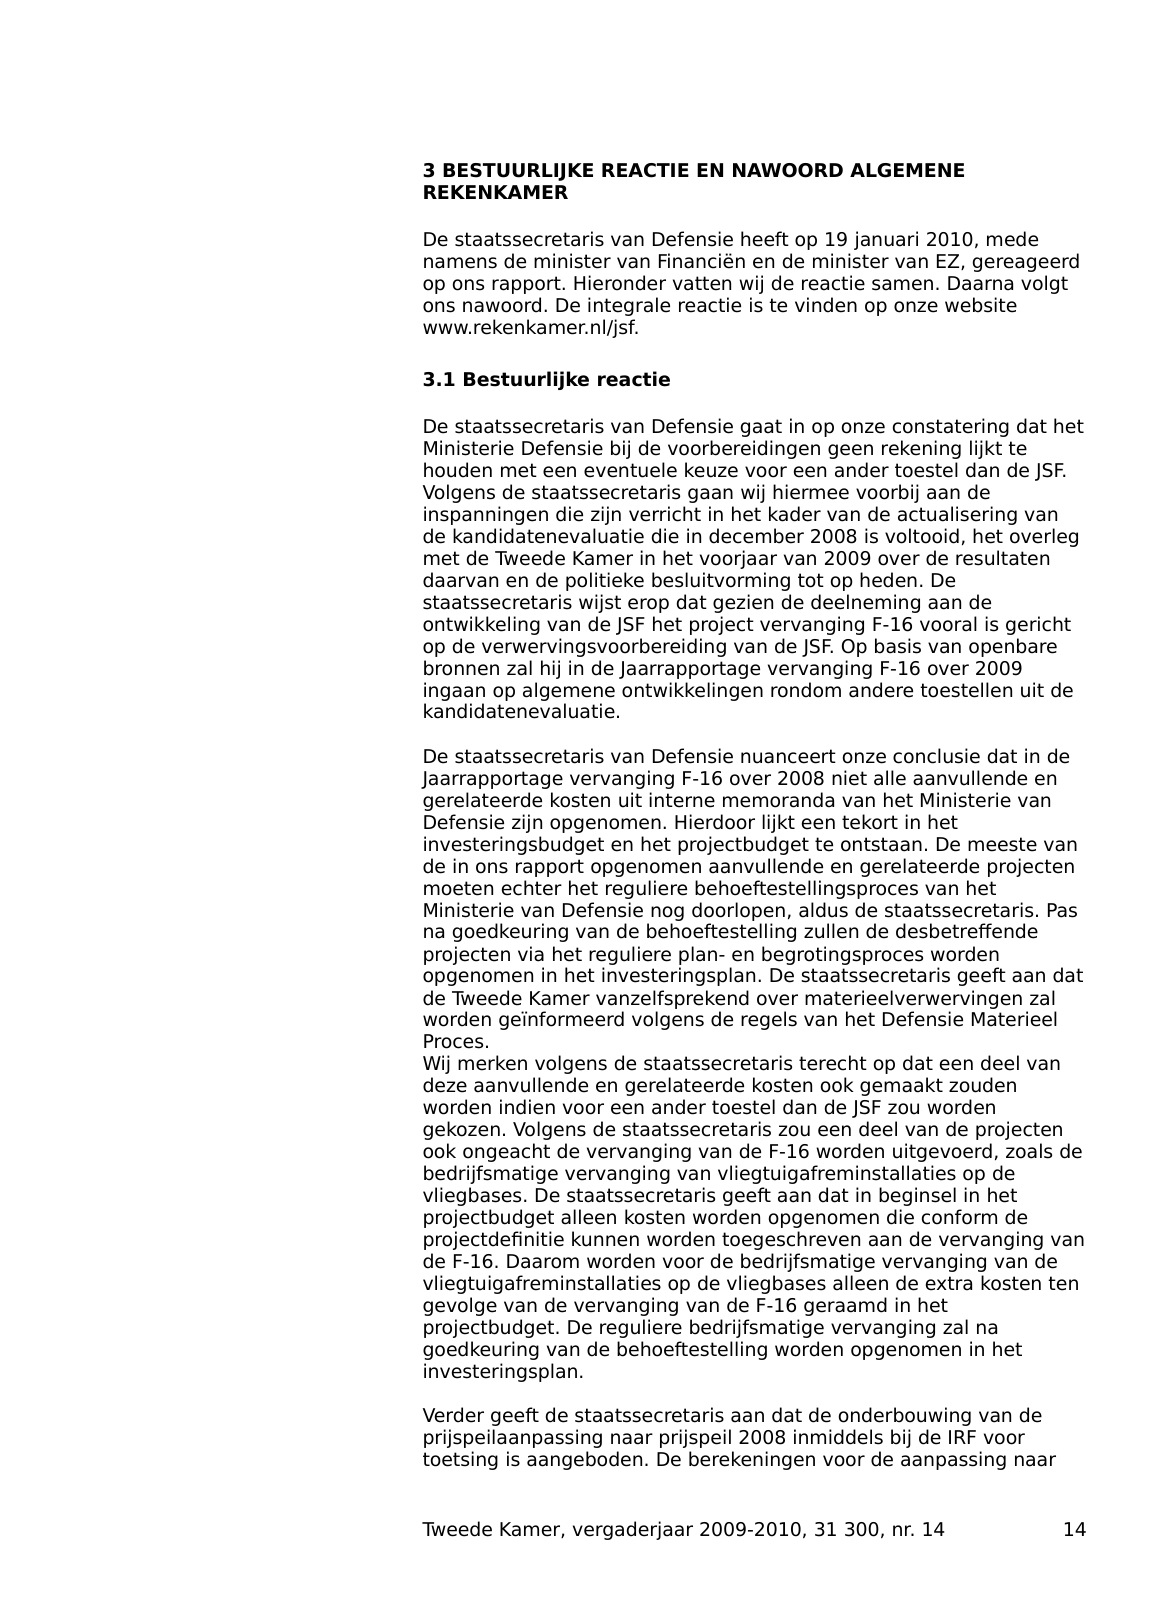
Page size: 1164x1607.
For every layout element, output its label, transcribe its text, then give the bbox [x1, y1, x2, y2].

text De staatssecretaris van Defensie heeft op 19 januari 2010, mede namens de minister van Financiën en de minister van EZ, gereageerd op ons rapport. Hieronder vatten wij de reactie samen. Daarna volgt ons nawoord. De integrale reactie is te vinden op onze website www.rekenkamer.nl/jsf. [422, 229, 1087, 339]
text De staatssecretaris van Defensie gaat in op onze constatering dat het Ministerie Defensie bij de voorbereidingen geen rekening lijkt te houden met een eventuele keuze voor een ander toestel dan de JSF. Volgens de staatssecretaris gaan wij hiermee voorbij aan de inspanningen die zijn verricht in het kader van de actualisering van de kandidatenevaluatie die in december 2008 is voltooid, het overleg met de Tweede Kamer in het voorjaar van 2009 over de resultaten daarvan en de politieke besluitvorming tot op heden. De staatssecretaris wijst erop dat gezien de deelneming aan de ontwikkeling van de JSF het project vervanging F-16 vooral is gericht op de verwervingsvoorbereiding van de JSF. Op basis van openbare bronnen zal hij in de Jaarrapportage vervanging F-16 over 2009 ingaan op algemene ontwikkelingen rondom andere toestellen uit de kandidatenevaluatie. [422, 416, 1087, 723]
text Wij merken volgens de staatssecretaris terecht op dat een deel van deze aanvullende en gerelateerde kosten ook gemaakt zouden worden indien voor een ander toestel dan de JSF zou worden gekozen. Volgens de staatssecretaris zou een deel van de projecten ook ongeacht de vervanging van de F-16 worden uitgevoerd, zoals de bedrijfsmatige vervanging van vliegtuigafreminstallaties op de vliegbases. De staatssecretaris geeft aan dat in beginsel in het projectbudget alleen kosten worden opgenomen die conform de projectdefinitie kunnen worden toegeschreven aan de vervanging van de F-16. Daarom worden voor de bedrijfsmatige vervanging van de vliegtuigafreminstallaties op de vliegbases alleen de extra kosten ten gevolge van de vervanging van de F-16 geraamd in het projectbudget. De reguliere bedrijfsmatige vervanging zal na goedkeuring van de behoeftestelling worden opgenomen in het investeringsplan. [422, 1053, 1087, 1383]
text De staatssecretaris van Defensie nuanceert onze conclusie dat in de Jaarrapportage vervanging F-16 over 2008 niet alle aanvullende en gerelateerde kosten uit interne memoranda van het Ministerie van Defensie zijn opgenomen. Hierdoor lijkt een tekort in het investeringsbudget en het projectbudget te ontstaan. De meeste van de in ons rapport opgenomen aanvullende en gerelateerde projecten moeten echter het reguliere behoeftestellingsproces van het Ministerie van Defensie nog doorlopen, aldus de staatssecretaris. Pas na goedkeuring van de behoeftestelling zullen de desbetreffende projecten via het reguliere plan- en begrotingsproces worden opgenomen in het investeringsplan. De staatssecretaris geeft aan dat de Tweede Kamer vanzelfsprekend over materieelverwervingen zal worden geïnformeerd volgens de regels van het Defensie Materieel Proces. [422, 746, 1087, 1053]
text Verder geeft de staatssecretaris aan dat de onderbouwing van de prijspeilaanpassing naar prijspeil 2008 inmiddels bij de IRF voor toetsing is aangeboden. De berekeningen voor de aanpassing naar [422, 1405, 1087, 1471]
subtitle 3 BESTUURLIJKE REACTIE EN NAWOORD ALGEMENE REKENKAMER [422, 160, 1087, 204]
subtitle 3.1 Bestuurlijke reactie [422, 369, 1087, 391]
